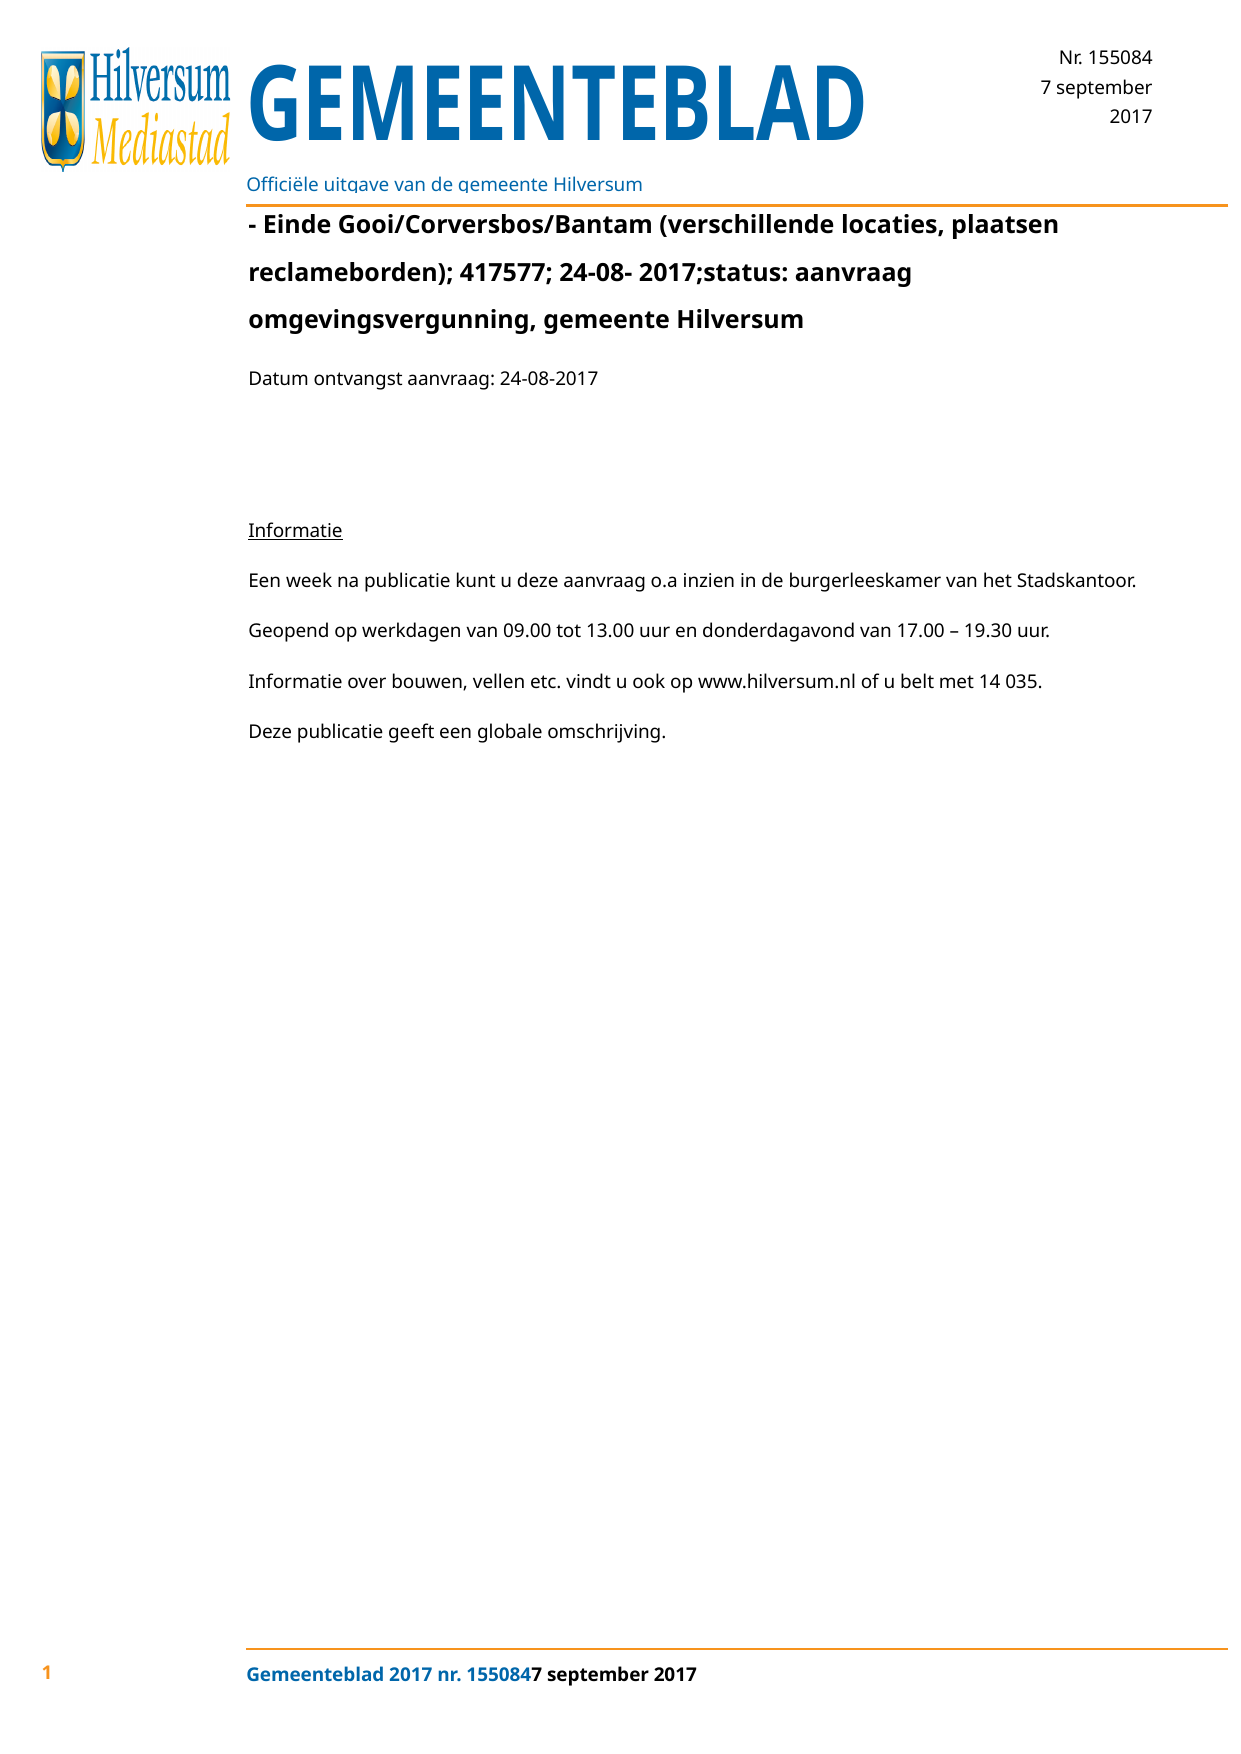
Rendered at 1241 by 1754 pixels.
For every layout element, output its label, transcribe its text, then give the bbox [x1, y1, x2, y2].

picture [41, 47, 231, 172]
text - Einde Gooi/Corversbos/Bantam (verschillende locaties, plaatsen reclameborden); 417577; 24-08- 2017;status: aanvraag omgevingsvergunning, gemeente Hilversum [248, 207, 1152, 336]
text Informatie [248, 517, 1152, 542]
text Informatie over bouwen, vellen etc. vindt u ook op www.hilversum.nl of u belt met 14 035. [248, 668, 1152, 694]
text Datum ontvangst aanvraag: 24-08-2017 [248, 366, 1152, 391]
text Geopend op werkdagen van 09.00 tot 13.00 uur en donderdagavond van 17.00 – 19.30 uur. [248, 618, 1152, 643]
text Een week na publicatie kunt u deze aanvraag o.a inzien in de burgerleeskamer van het Stadskantoor. [248, 567, 1152, 593]
text Deze publicatie geeft een globale omschrijving. [248, 718, 1152, 744]
